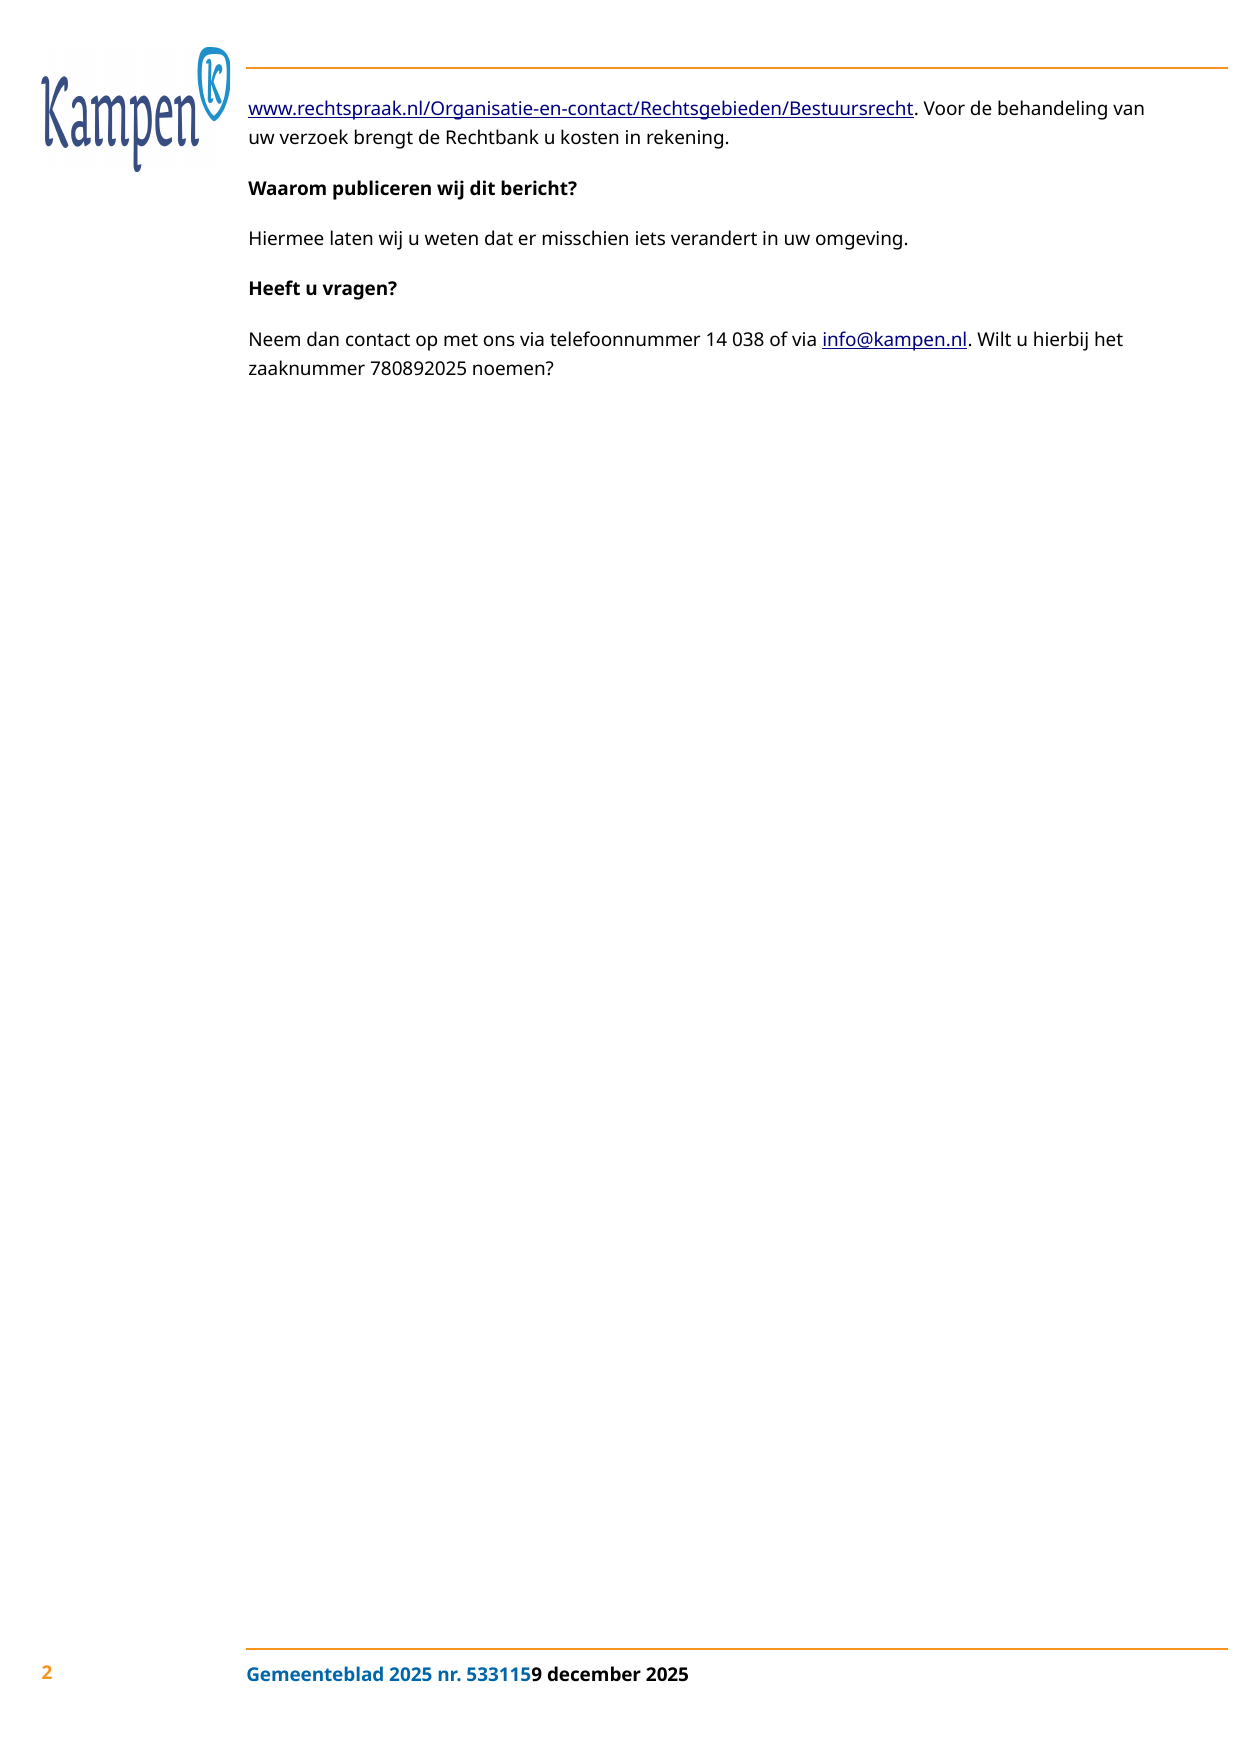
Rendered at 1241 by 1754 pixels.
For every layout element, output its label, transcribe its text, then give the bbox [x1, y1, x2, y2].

text www.rechtspraak.nl/Organisatie-en-contact/Rechtsgebieden/Bestuursrecht. Voor de behandeling van uw verzoek brengt de Rechtbank u kosten in rekening. [248, 95, 1152, 150]
text Neem dan contact op met ons via telefoonnummer 14 038 of via info@kampen.nl. Wilt u hierbij het zaaknummer 780892025 noemen? [248, 326, 1152, 381]
text Hiermee laten wij u weten dat er misschien iets verandert in uw omgeving. [248, 225, 1152, 251]
text Heeft u vragen? [248, 276, 1152, 301]
picture [41, 47, 231, 172]
text Waarom publiceren wij dit bericht? [248, 175, 1152, 201]
